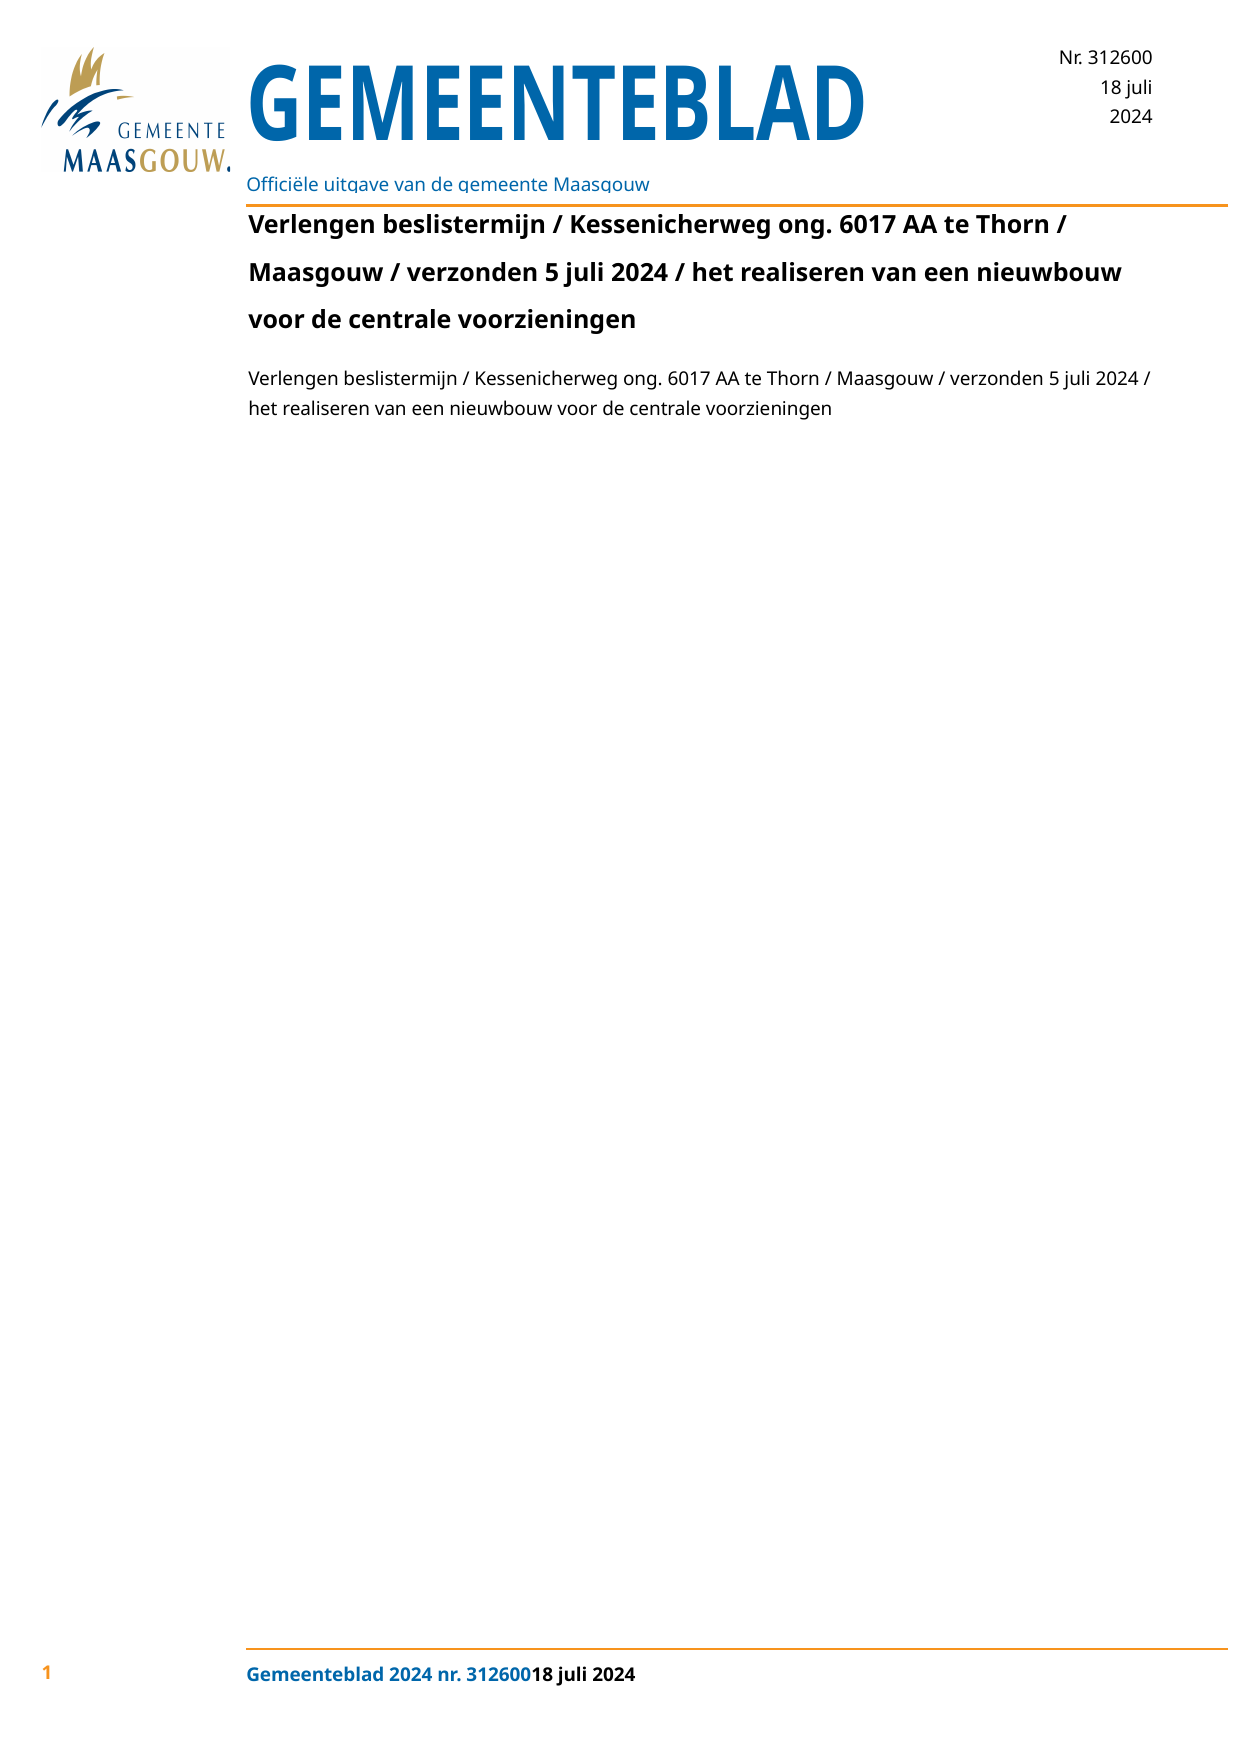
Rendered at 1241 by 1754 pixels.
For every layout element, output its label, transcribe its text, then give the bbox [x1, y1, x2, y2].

text Verlengen beslistermijn / Kessenicherweg ong. 6017 AA te Thorn / Maasgouw / verzonden 5 juli 2024 / het realiseren van een nieuwbouw voor de centrale voorzieningen [248, 366, 1152, 421]
text Verlengen beslistermijn / Kessenicherweg ong. 6017 AA te Thorn / Maasgouw / verzonden 5 juli 2024 / het realiseren van een nieuwbouw voor de centrale voorzieningen [248, 207, 1152, 336]
picture [41, 47, 231, 172]
